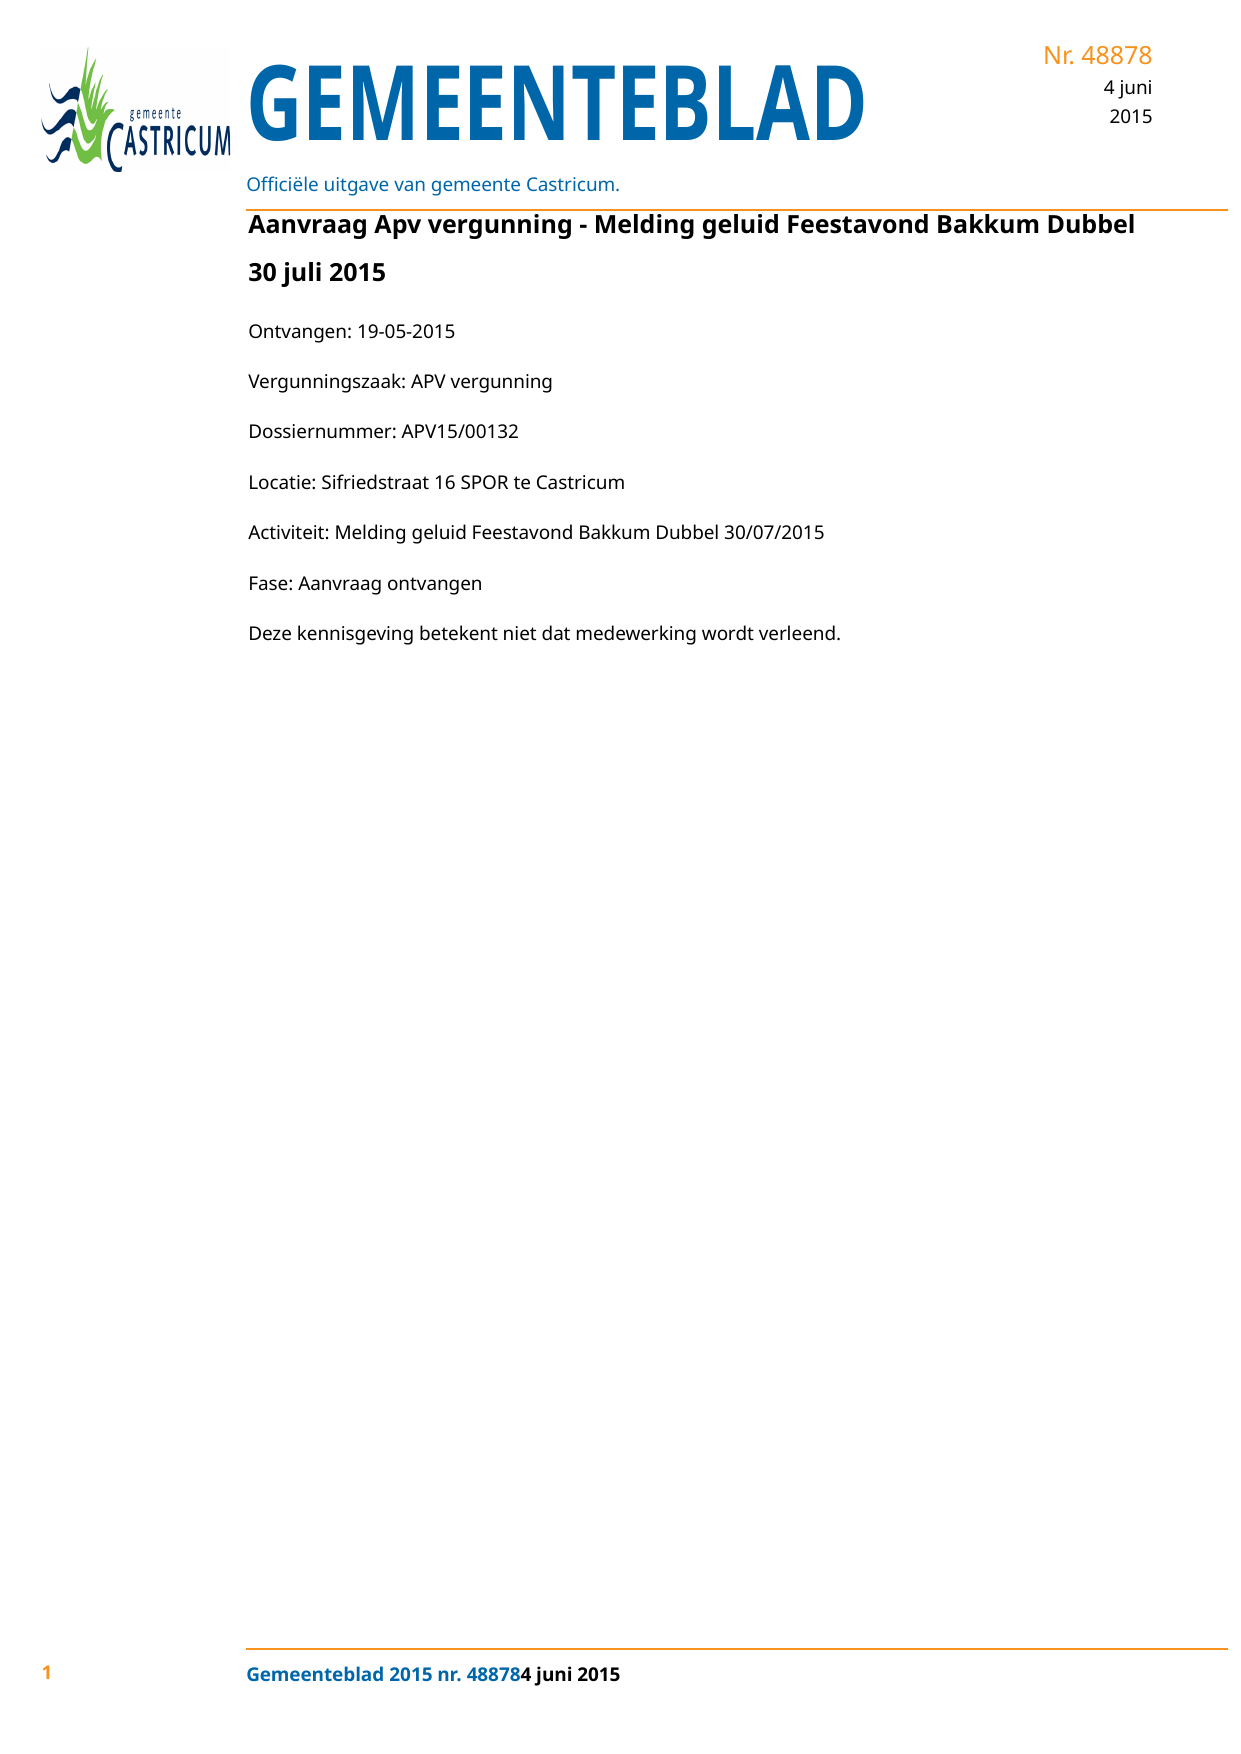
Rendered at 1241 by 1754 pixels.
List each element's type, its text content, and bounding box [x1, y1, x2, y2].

text Vergunningszaak: APV vergunning [248, 368, 1152, 394]
text Aanvraag Apv vergunning - Melding geluid Feestavond Bakkum Dubbel 30 juli 2015 [248, 211, 1152, 288]
text Activiteit: Melding geluid Feestavond Bakkum Dubbel 30/07/2015 [248, 519, 1152, 545]
text Ontvangen: 19-05-2015 [248, 318, 1152, 344]
text Dossiernummer: APV15/00132 [248, 419, 1152, 444]
text Fase: Aanvraag ontvangen [248, 570, 1152, 596]
text Locatie: Sifriedstraat 16 SPOR te Castricum [248, 469, 1152, 495]
text Deze kennisgeving betekent niet dat medewerking wordt verleend. [248, 620, 1152, 646]
picture [41, 47, 231, 172]
